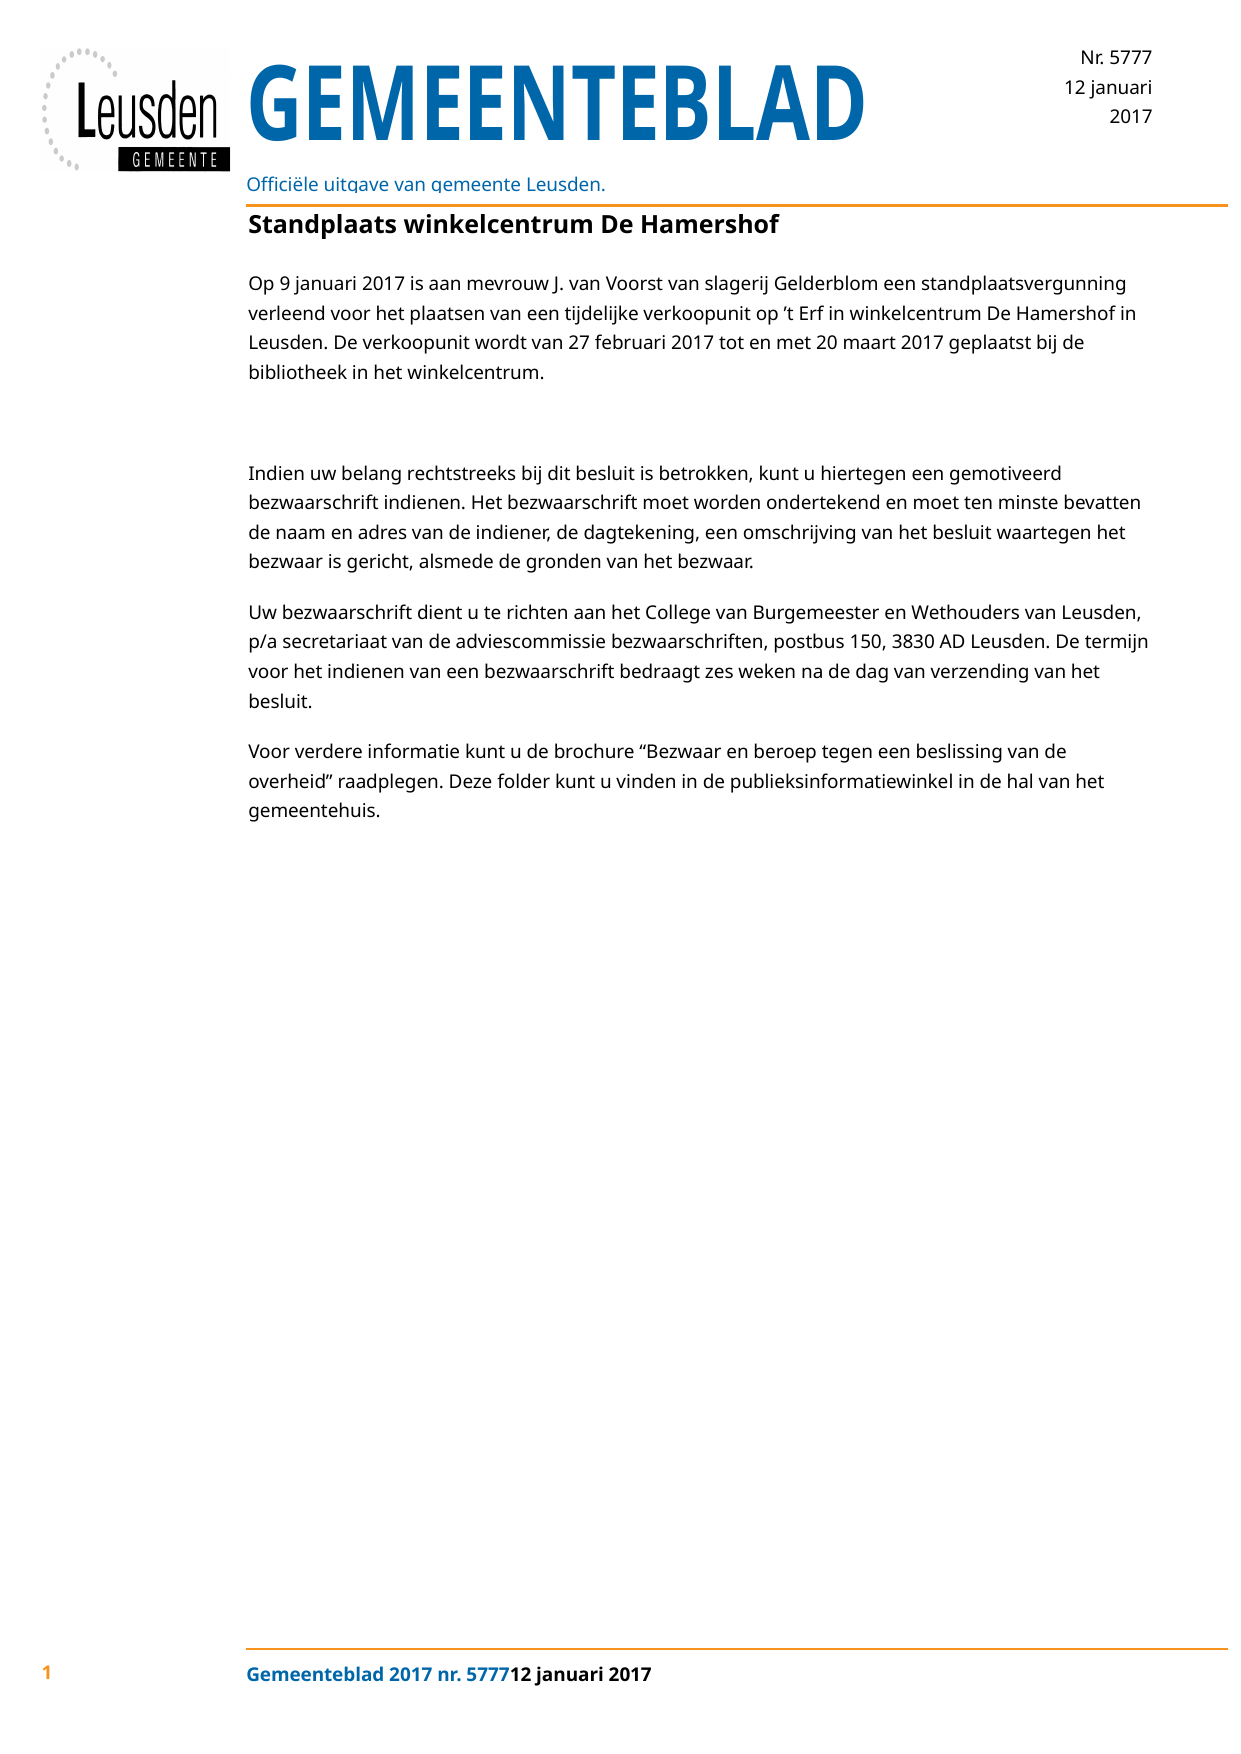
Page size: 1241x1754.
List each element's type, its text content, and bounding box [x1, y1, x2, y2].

text Voor verdere informatie kunt u de brochure “Bezwaar en beroep tegen een beslissing van de overheid” raadplegen. Deze folder kunt u vinden in de publieksinformatiewinkel in de hal van het gemeentehuis. [248, 738, 1152, 823]
text Op 9 januari 2017 is aan mevrouw J. van Voorst van slagerij Gelderblom een standplaatsvergunning verleend voor het plaatsen van een tijdelijke verkoopunit op ’t Erf in winkelcentrum De Hamershof in Leusden. De verkoopunit wordt van 27 februari 2017 tot en met 20 maart 2017 geplaatst bij de bibliotheek in het winkelcentrum. [248, 270, 1152, 385]
text Uw bezwaarschrift dient u te richten aan het College van Burgemeester en Wethouders van Leusden, p/a secretariaat van de adviescommissie bezwaarschriften, postbus 150, 3830 AD Leusden. De termijn voor het indienen van een bezwaarschrift bedraagt zes weken na de dag van verzending van het besluit. [248, 599, 1152, 713]
text Standplaats winkelcentrum De Hamershof [248, 207, 1152, 241]
picture [41, 47, 231, 172]
text Indien uw belang rechtstreeks bij dit besluit is betrokken, kunt u hiertegen een gemotiveerd bezwaarschrift indienen. Het bezwaarschrift moet worden ondertekend en moet ten minste bevatten de naam en adres van de indiener, de dagtekening, een omschrijving van het besluit waartegen het bezwaar is gericht, alsmede de gronden van het bezwaar. [248, 460, 1152, 574]
